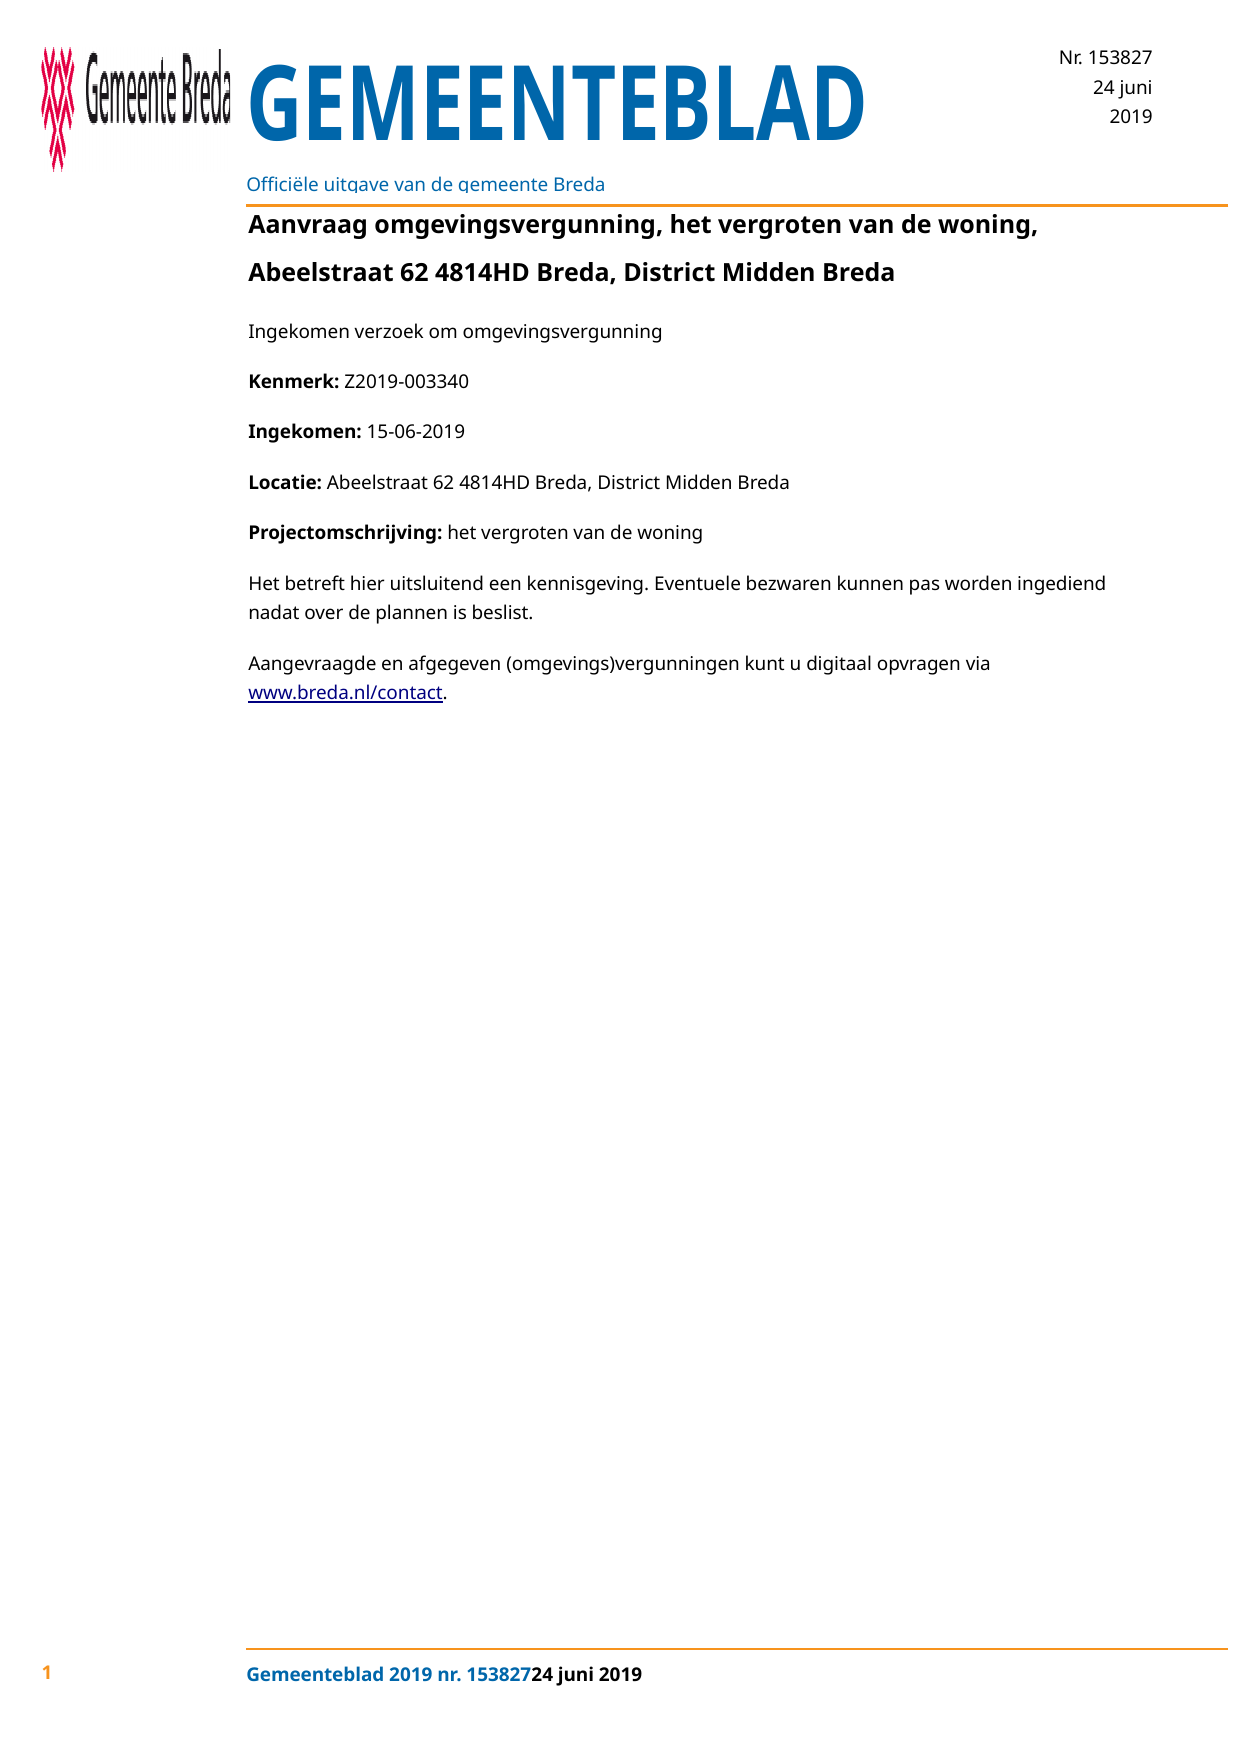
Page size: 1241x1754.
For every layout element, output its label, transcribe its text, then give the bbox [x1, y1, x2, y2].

text Projectomschrijving: het vergroten van de woning [248, 519, 1152, 545]
text Het betreft hier uitsluitend een kennisgeving. Eventuele bezwaren kunnen pas worden ingediend nadat over de plannen is beslist. [248, 570, 1152, 625]
text Locatie: Abeelstraat 62 4814HD Breda, District Midden Breda [248, 469, 1152, 495]
picture [41, 47, 231, 172]
text Ingekomen verzoek om omgevingsvergunning [248, 318, 1152, 344]
text Aangevraagde en afgegeven (omgevings)vergunningen kunt u digitaal opvragen via www.breda.nl/contact. [248, 650, 1152, 705]
text Kenmerk: Z2019-003340 [248, 368, 1152, 394]
text Ingekomen: 15-06-2019 [248, 419, 1152, 444]
text Aanvraag omgevingsvergunning, het vergroten van de woning, Abeelstraat 62 4814HD Breda, District Midden Breda [248, 207, 1152, 288]
